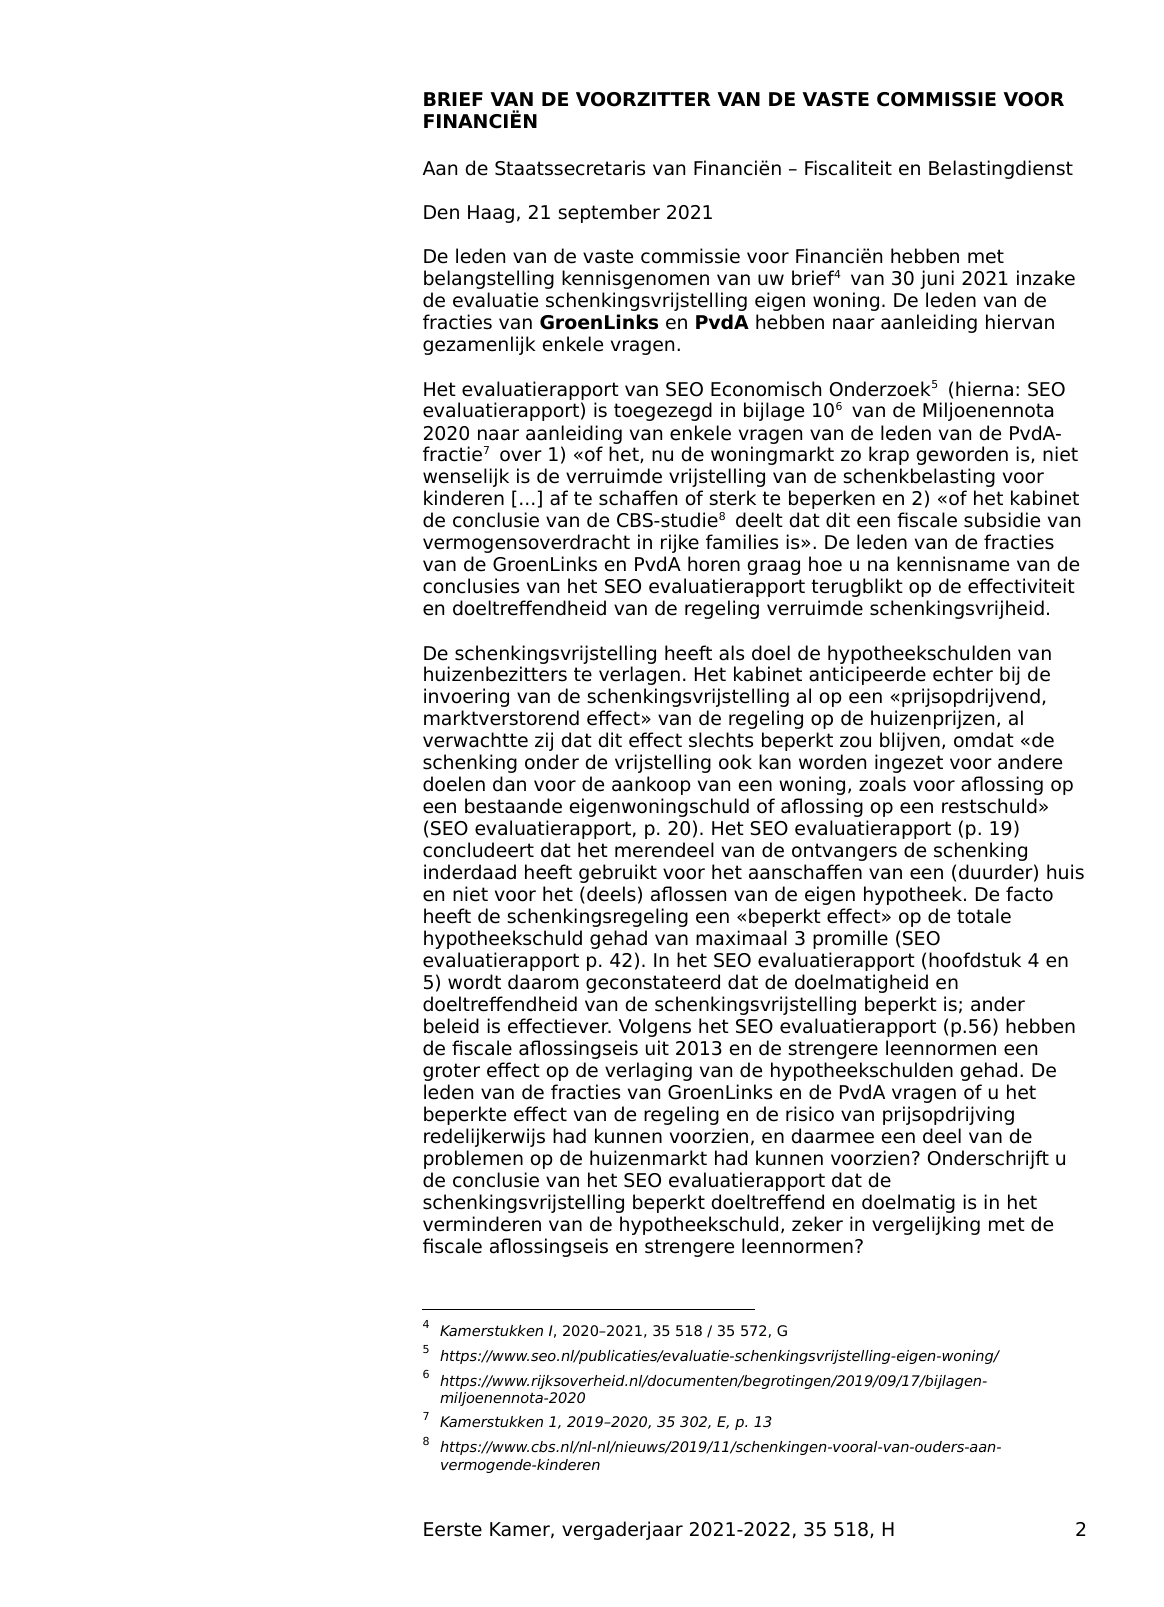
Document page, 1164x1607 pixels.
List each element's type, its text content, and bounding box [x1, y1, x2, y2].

text De schenkingsvrijstelling heeft als doel de hypotheekschulden van huizenbezitters te verlagen. Het kabinet anticipeerde echter bij de invoering van de schenkingsvrijstelling al op een «prijsopdrijvend, marktverstorend effect» van de regeling op de huizenprijzen, al verwachtte zij dat dit effect slechts beperkt zou blijven, omdat «de schenking onder de vrijstelling ook kan worden ingezet voor andere doelen dan voor de aankoop van een woning, zoals voor aflossing op een bestaande eigenwoningschuld of aflossing op een restschuld» (SEO evaluatierapport, p. 20). Het SEO evaluatierapport (p. 19) concludeert dat het merendeel van de ontvangers de schenking inderdaad heeft gebruikt voor het aanschaffen van een (duurder) huis en niet voor het (deels) aflossen van de eigen hypotheek. De facto heeft de schenkingsregeling een «beperkt effect» op de totale hypotheekschuld gehad van maximaal 3 promille (SEO evaluatierapport p. 42). In het SEO evaluatierapport (hoofdstuk 4 en 5) wordt daarom geconstateerd dat de doelmatigheid en doeltreffendheid van de schenkingsvrijstelling beperkt is; ander beleid is effectiever. Volgens het SEO evaluatierapport (p.56) hebben de fiscale aflossingseis uit 2013 en de strengere leennormen een groter effect op de verlaging van de hypotheekschulden gehad. De leden van de fracties van GroenLinks en de PvdA vragen of u het beperkte effect van de regeling en de risico van prijsopdrijving redelijkerwijs had kunnen voorzien, en daarmee een deel van de problemen op de huizenmarkt had kunnen voorzien? Onderschrijft u de conclusie van het SEO evaluatierapport dat de schenkingsvrijstelling beperkt doeltreffend en doelmatig is in het verminderen van de hypotheekschuld, zeker in vergelijking met de fiscale aflossingseis en strengere leennormen? [422, 642, 1087, 1258]
text Kamerstukken I, 2020–2021, 35 518 / 35 572, G [422, 1318, 1087, 1341]
text Den Haag, 21 september 2021 [422, 202, 1087, 224]
text De leden van de vaste commissie voor Financiën hebben met belangstelling kennisgenomen van uw brief van 30 juni 2021 inzake de evaluatie schenkingsvrijstelling eigen woning. De leden van de fracties van GroenLinks en PvdA hebben naar aanleiding hiervan gezamenlijk enkele vragen. [422, 246, 1087, 356]
text https://www.seo.nl/publicaties/evaluatie-schenkingsvrijstelling-eigen-woning/ [422, 1343, 1087, 1366]
text Kamerstukken 1, 2019–2020, 35 302, E, p. 13 [422, 1410, 1087, 1432]
text Aan de Staatssecretaris van Financiën – Fiscaliteit en Belastingdienst [422, 158, 1087, 180]
text Het evaluatierapport van SEO Economisch Onderzoek (hierna: SEO evaluatierapport) is toegezegd in bijlage 10 van de Miljoenennota 2020 naar aanleiding van enkele vragen van de leden van de PvdA-fractie over 1) «of het, nu de woningmarkt zo krap geworden is, niet wenselijk is de verruimde vrijstelling van de schenkbelasting voor kinderen [...] af te schaffen of sterk te beperken en 2) «of het kabinet de conclusie van de CBS-studie deelt dat dit een fiscale subsidie van vermogensoverdracht in rijke families is». De leden van de fracties van de GroenLinks en PvdA horen graag hoe u na kennisname van de conclusies van het SEO evaluatierapport terugblikt op de effectiviteit en doeltreffendheid van de regeling verruimde schenkingsvrijheid. [422, 378, 1087, 620]
text https://www.cbs.nl/nl-nl/nieuws/2019/11/schenkingen-vooral-van-ouders-aan-vermogende-kinderen [422, 1435, 1087, 1474]
subtitle BRIEF VAN DE VOORZITTER VAN DE VASTE COMMISSIE VOOR FINANCIËN [422, 89, 1087, 133]
text https://www.rijksoverheid.nl/documenten/begrotingen/2019/09/17/bijlagen-miljoenennota-2020 [422, 1368, 1087, 1407]
